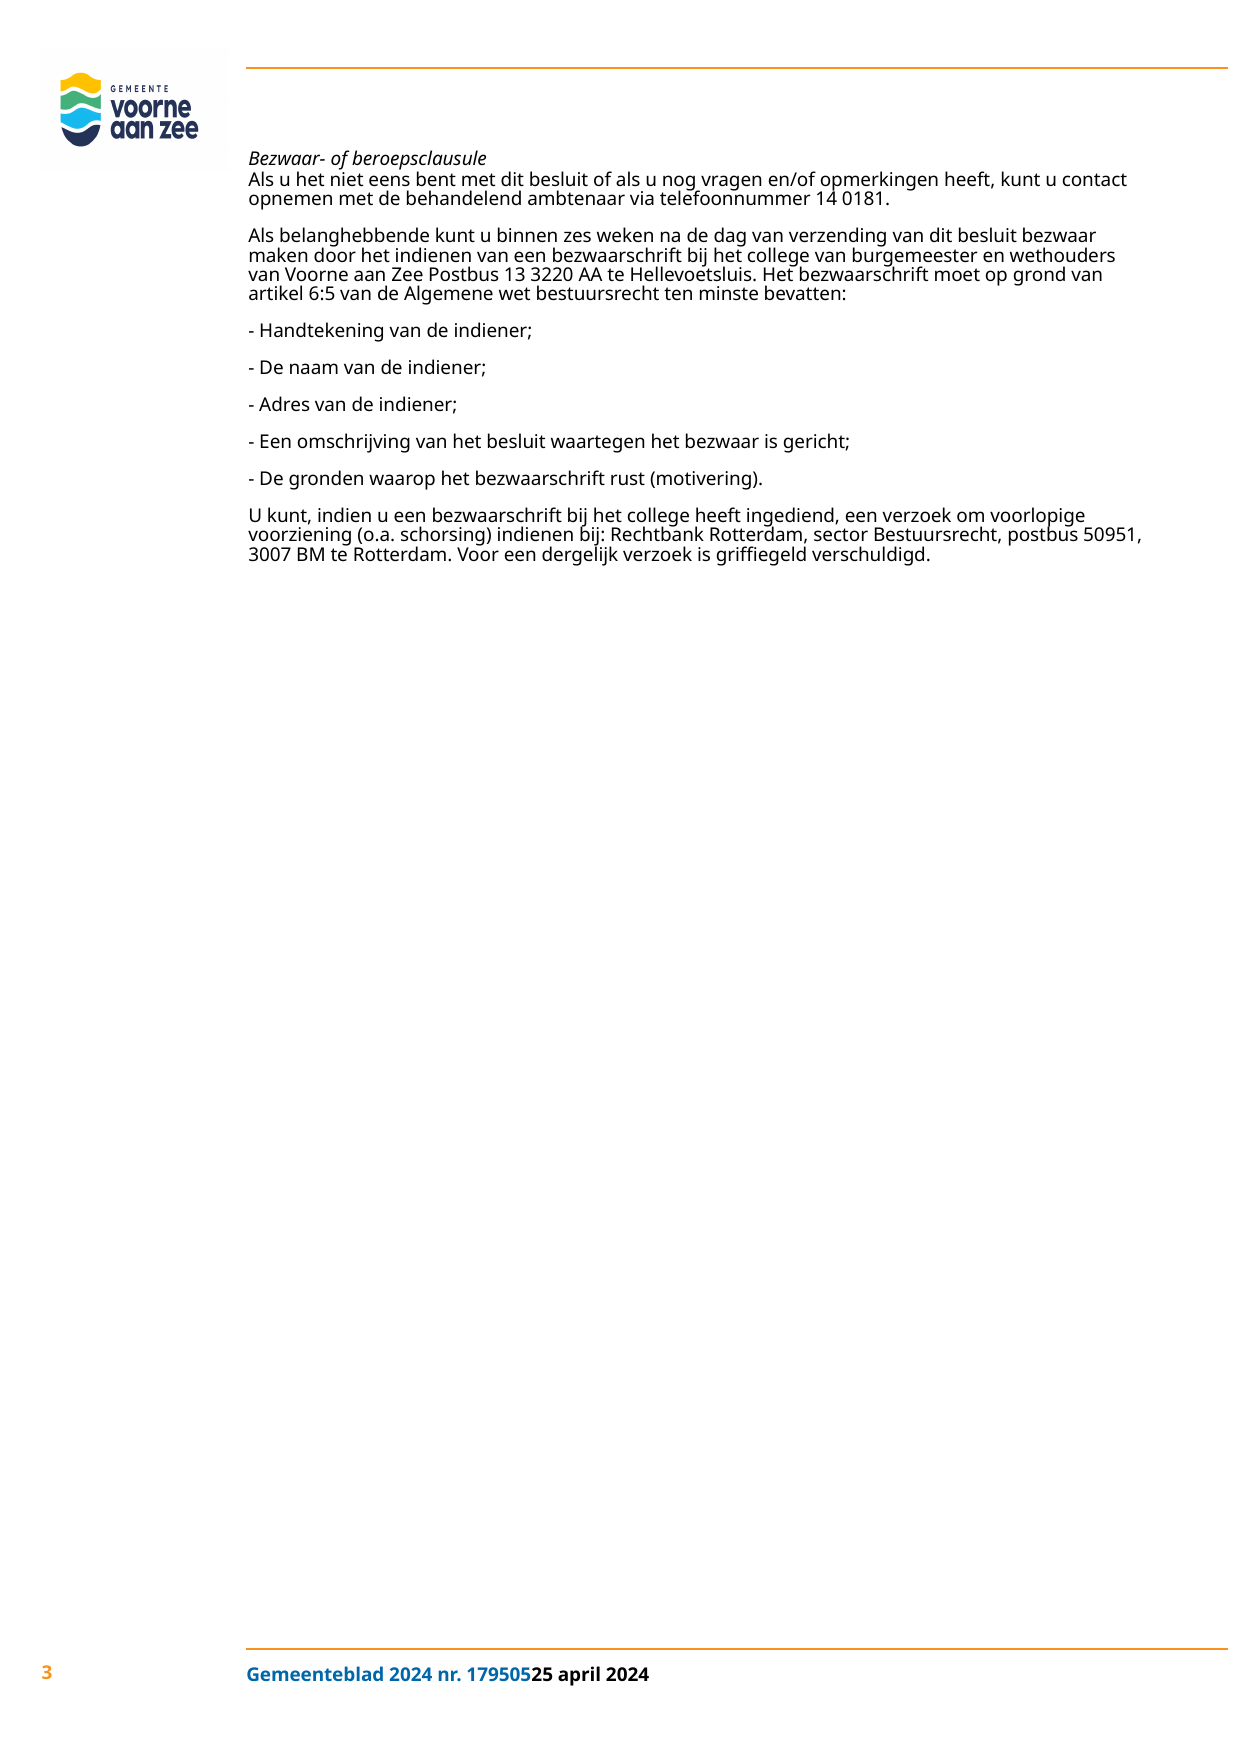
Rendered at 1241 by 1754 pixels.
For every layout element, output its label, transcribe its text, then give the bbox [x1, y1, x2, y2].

picture [41, 47, 231, 172]
text - Een omschrijving van het besluit waartegen het bezwaar is gericht; [248, 433, 1152, 452]
text Als u het niet eens bent met dit besluit of als u nog vragen en/of opmerkingen heeft, kunt u contact opnemen met de behandelend ambtenaar via telefoonnummer 14 0181. [248, 171, 1152, 209]
text - Adres van de indiener; [248, 396, 1152, 415]
text - De gronden waarop het bezwaarschrift rust (motivering). [248, 470, 1152, 489]
text Als belanghebbende kunt u binnen zes weken na de dag van verzending van dit besluit bezwaar maken door het indienen van een bezwaarschrift bij het college van burgemeester en wethouders van Voorne aan Zee Postbus 13 3220 AA te Hellevoetsluis. Het bezwaarschrift moet op grond van artikel 6:5 van de Algemene wet bestuursrecht ten minste bevatten: [248, 227, 1152, 304]
text - De naam van de indiener; [248, 359, 1152, 378]
text U kunt, indien u een bezwaarschrift bij het college heeft ingediend, een verzoek om voorlopige voorziening (o.a. schorsing) indienen bij: Rechtbank Rotterdam, sector Bestuursrecht, postbus 50951, 3007 BM te Rotterdam. Voor een dergelijk verzoek is griffiegeld verschuldigd. [248, 507, 1152, 565]
text - Handtekening van de indiener; [248, 322, 1152, 341]
text Bezwaar- of beroepsclausule [248, 145, 1152, 171]
